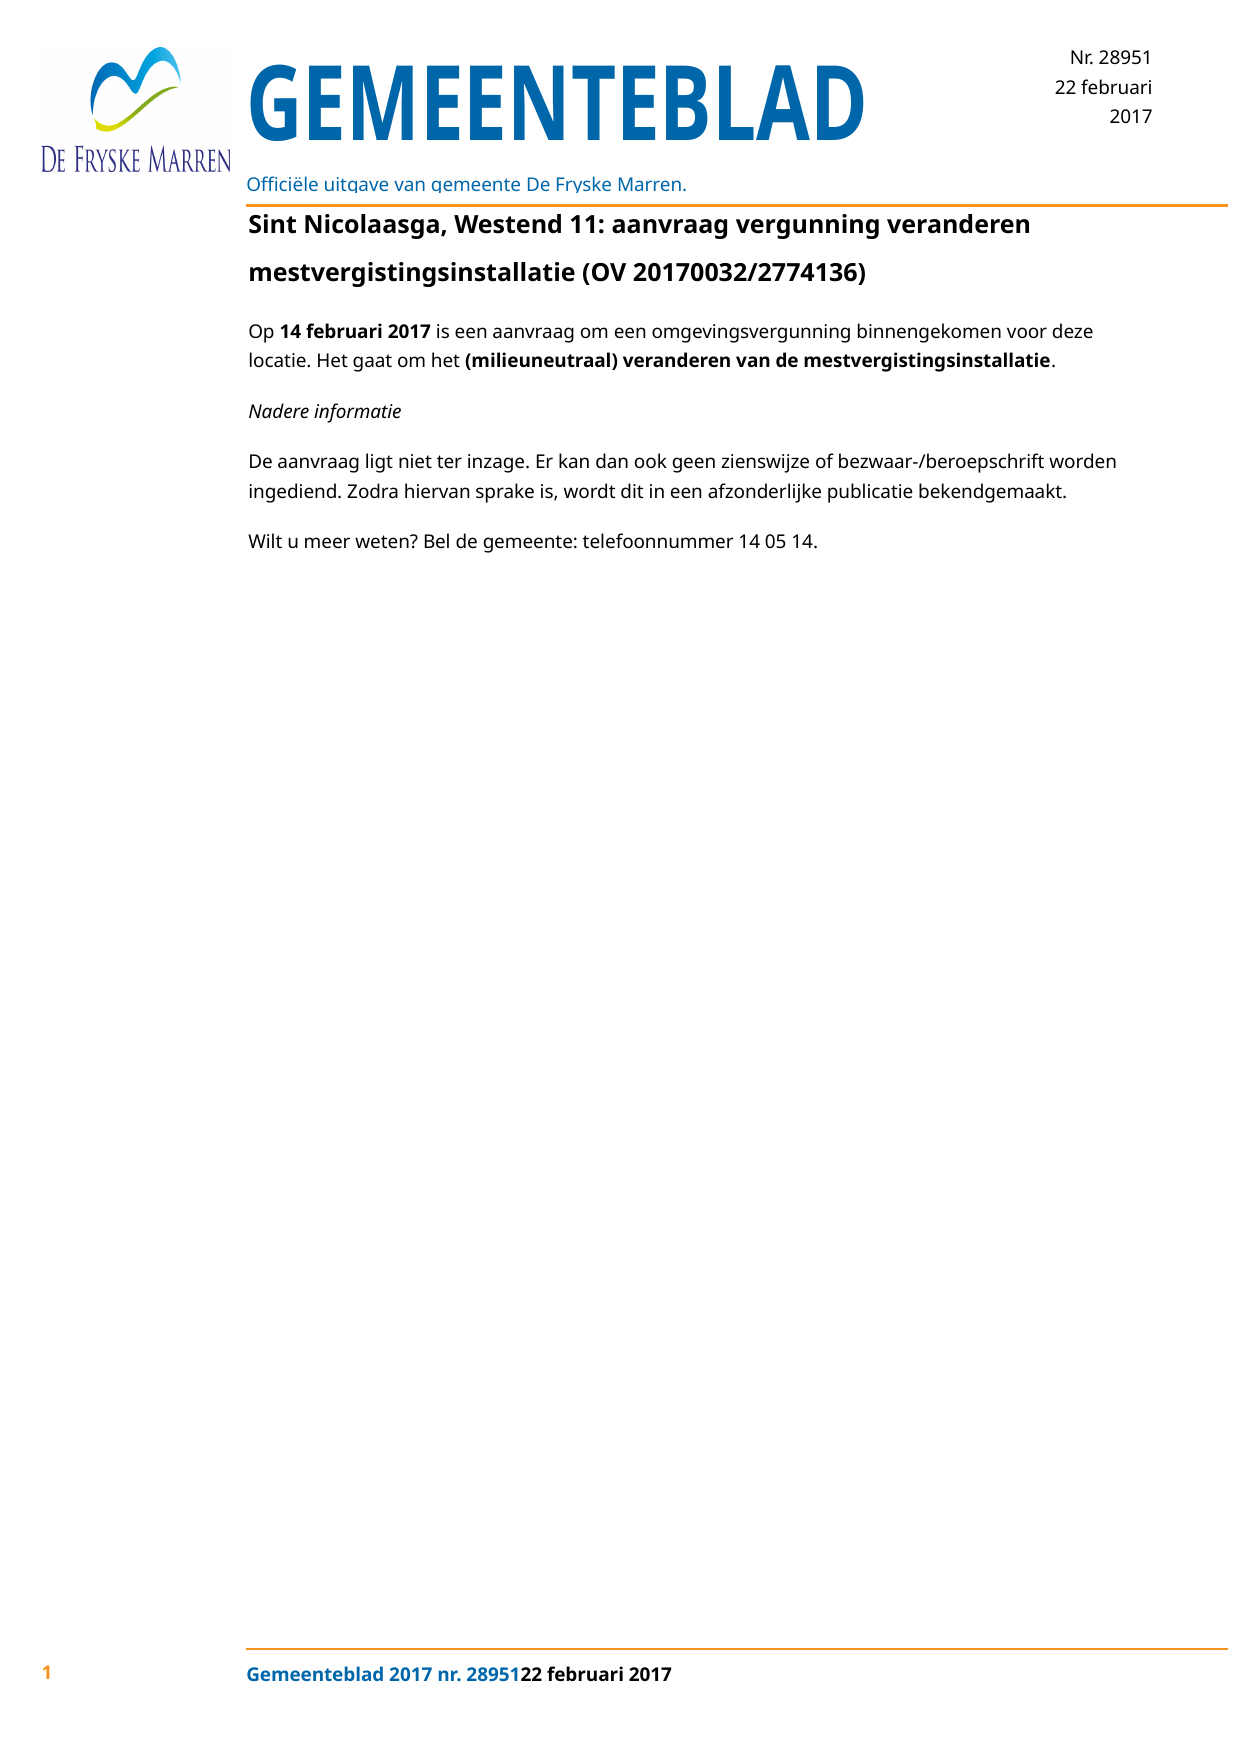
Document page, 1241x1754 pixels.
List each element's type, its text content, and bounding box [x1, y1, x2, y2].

text Wilt u meer weten? Bel de gemeente: telefoonnummer 14 05 14. [248, 528, 1152, 554]
picture [41, 47, 231, 172]
text De aanvraag ligt niet ter inzage. Er kan dan ook geen zienswijze of bezwaar-/beroepschrift worden ingediend. Zodra hiervan sprake is, wordt dit in een afzonderlijke publicatie bekendgemaakt. [248, 448, 1152, 504]
text Sint Nicolaasga, Westend 11: aanvraag vergunning veranderen mestvergistingsinstallatie (OV 20170032/2774136) [248, 207, 1152, 288]
text Nadere informatie [248, 398, 1152, 424]
text Op 14 februari 2017 is een aanvraag om een omgevingsvergunning binnengekomen voor deze locatie. Het gaat om het (milieuneutraal) veranderen van de mestvergistingsinstallatie. [248, 318, 1152, 373]
